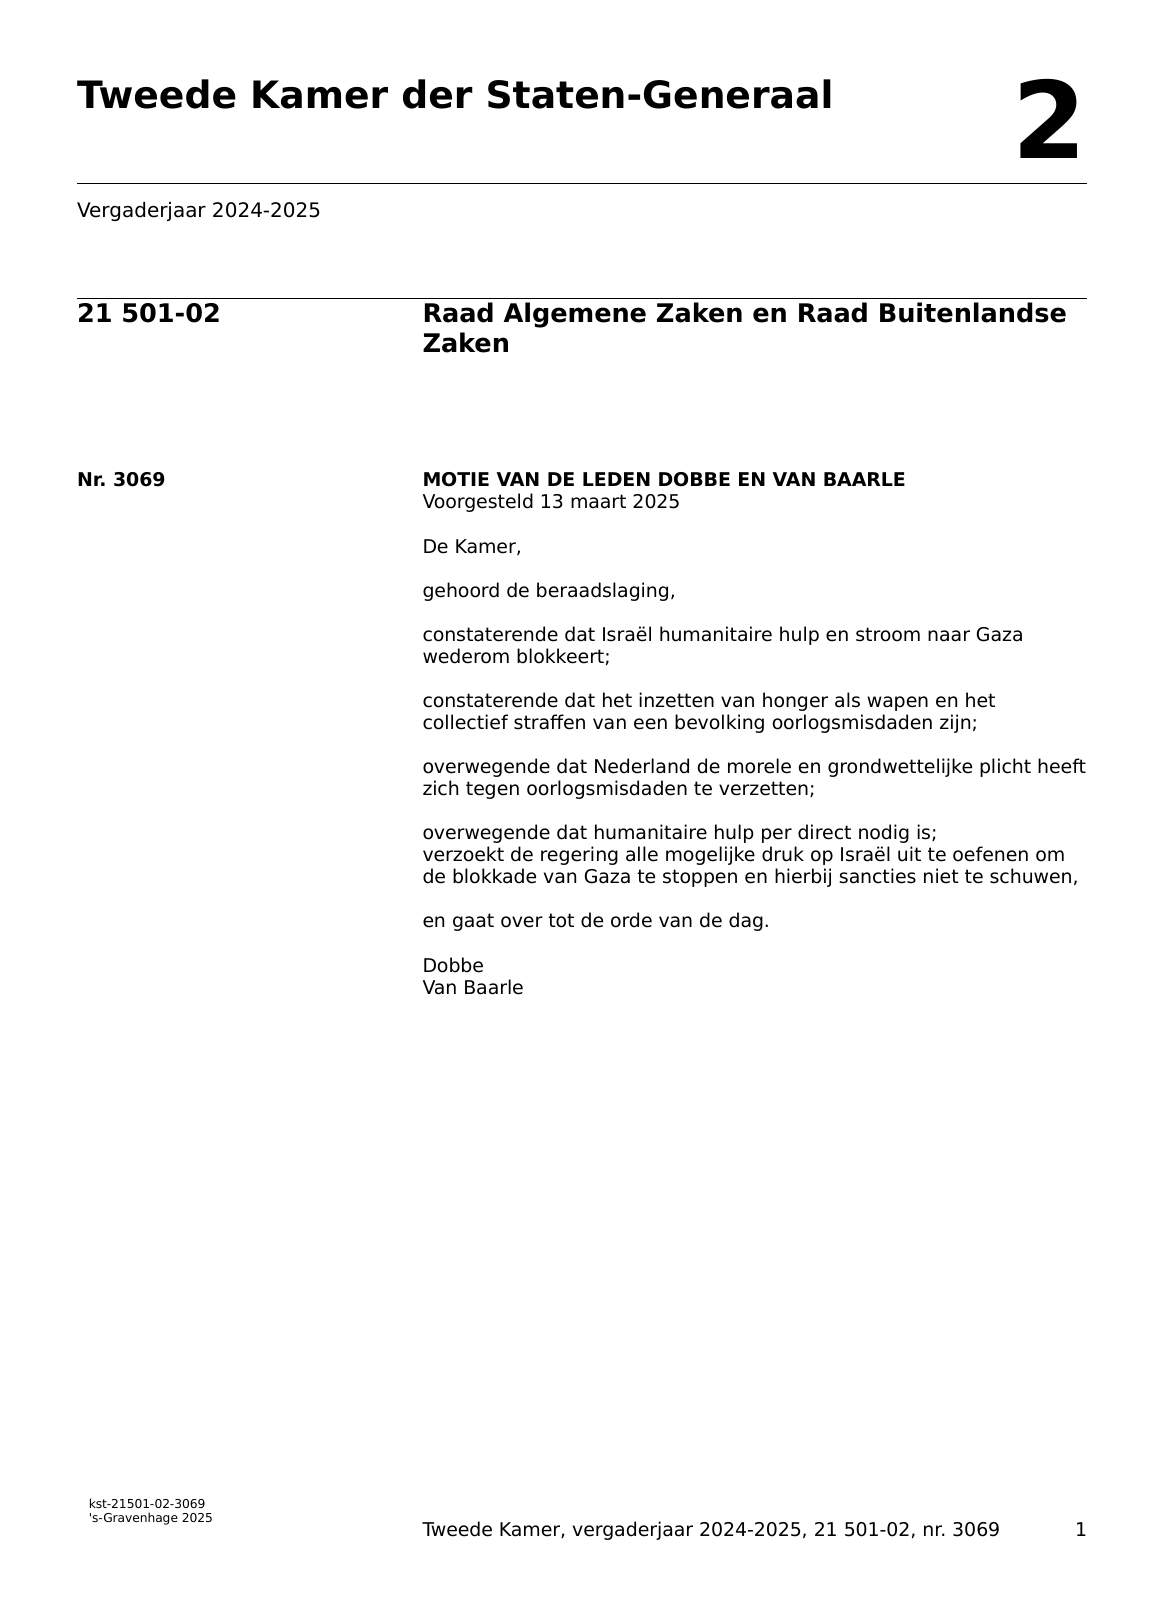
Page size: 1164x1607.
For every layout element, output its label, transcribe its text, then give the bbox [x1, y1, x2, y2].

text Voorgesteld 13 maart 2025 [422, 491, 1087, 513]
text overwegende dat humanitaire hulp per direct nodig is; [422, 822, 1087, 844]
text Van Baarle [422, 977, 1087, 998]
text 's-Gravenhage 2025 [88, 1511, 323, 1525]
text De Kamer, [422, 536, 1087, 557]
text kst-21501-02-3069 [88, 1497, 323, 1511]
table_header Tweede Kamer der Staten-Generaal [77, 59, 886, 183]
text constaterende dat Israël humanitaire hulp en stroom naar Gaza wederom blokkeert; [422, 624, 1087, 668]
subtitle Nr. 3069 MOTIE VAN DE LEDEN DOBBE EN VAN BAARLE [77, 469, 1087, 491]
subtitle 21 501-02 Raad Algemene Zaken en Raad Buitenlandse Zaken [77, 299, 1087, 358]
table_cell Vergaderjaar 2024-2025 [77, 184, 1087, 298]
text constaterende dat het inzetten van honger als wapen en het collectief straffen van een bevolking oorlogsmisdaden zijn; [422, 690, 1087, 734]
text verzoekt de regering alle mogelijke druk op Israël uit te oefenen om de blokkade van Gaza te stoppen en hierbij sancties niet te schuwen, [422, 844, 1087, 888]
text overwegende dat Nederland de morele en grondwettelijke plicht heeft zich tegen oorlogsmisdaden te verzetten; [422, 756, 1087, 800]
text gehoord de beraadslaging, [422, 580, 1087, 602]
table_header 2 [886, 59, 1087, 183]
text Dobbe [422, 954, 1087, 977]
text en gaat over tot de orde van de dag. [422, 910, 1087, 932]
